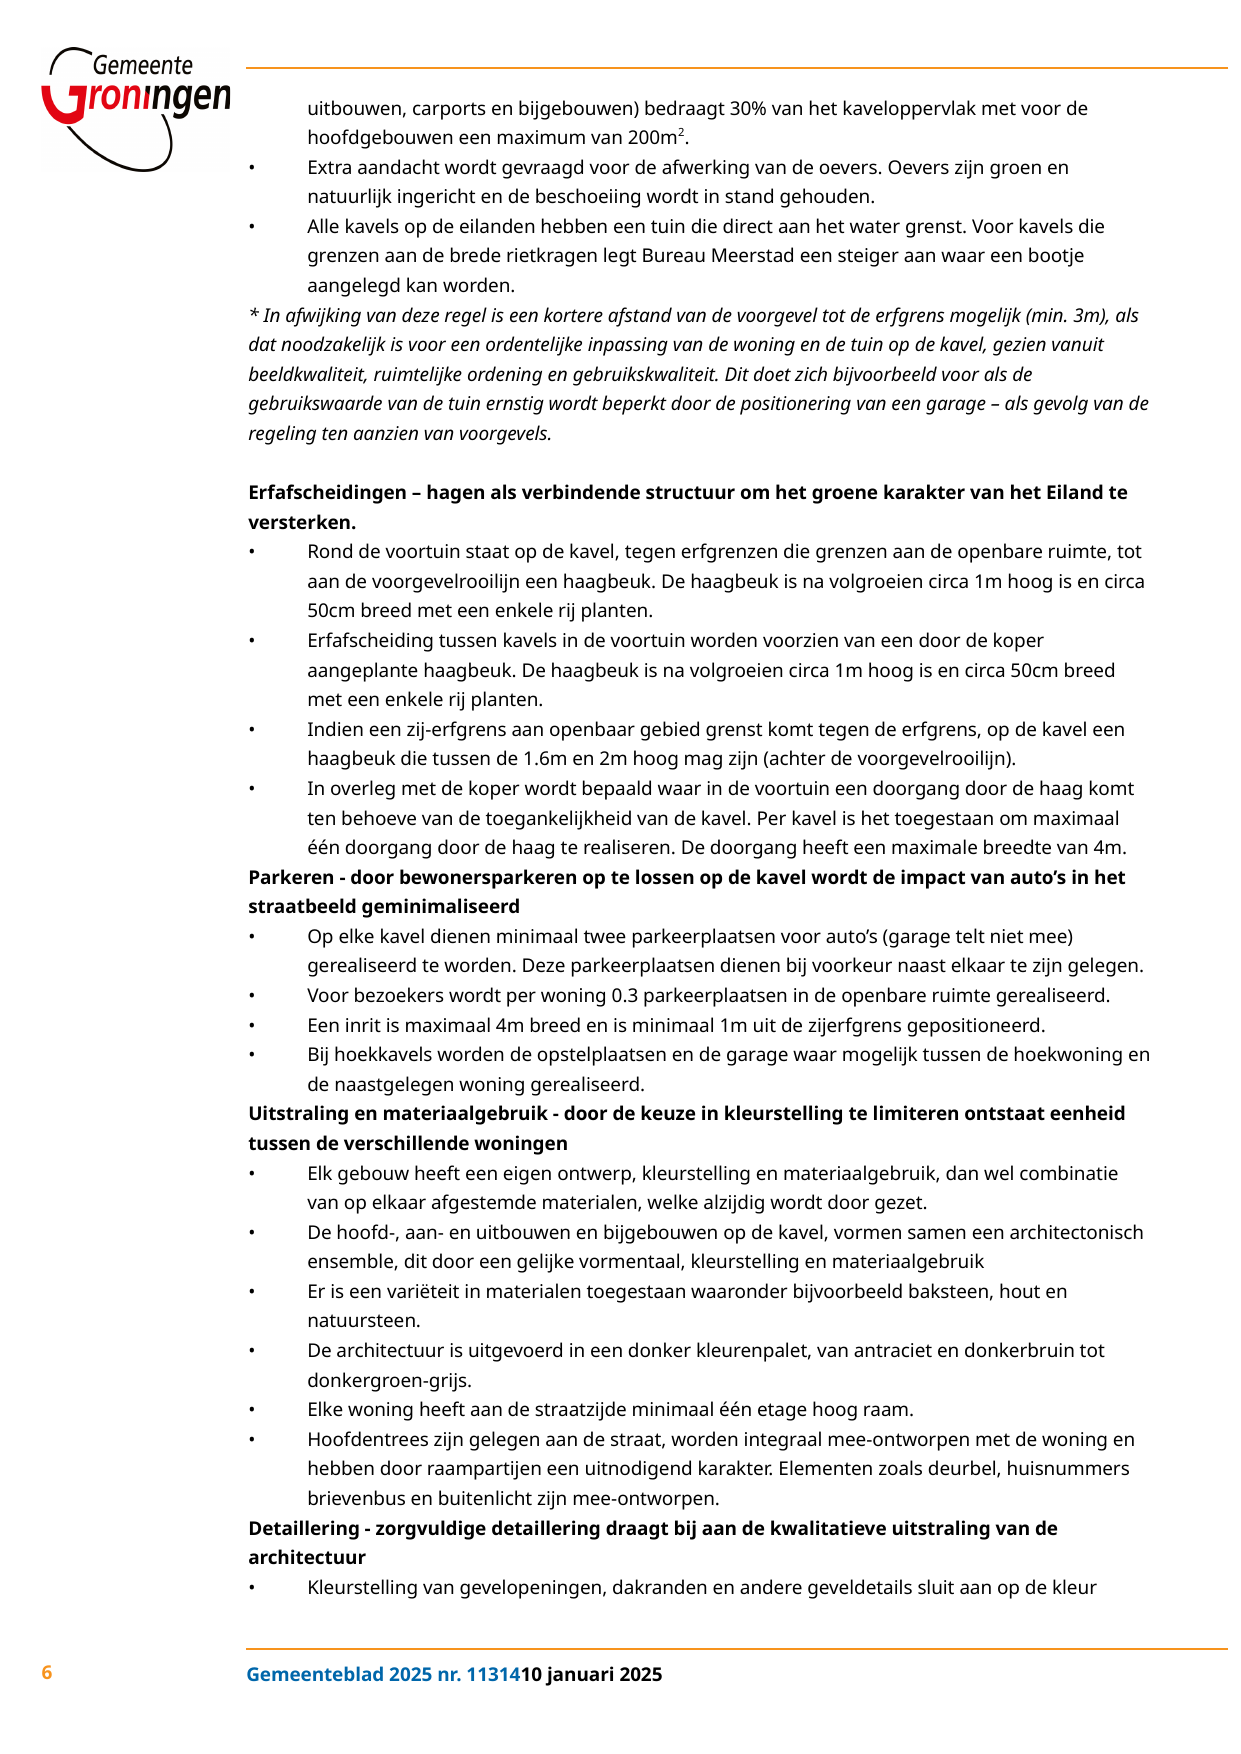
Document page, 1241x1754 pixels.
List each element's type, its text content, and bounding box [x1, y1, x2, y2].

list Elk gebouw heeft een eigen ontwerp, kleurstelling en materiaalgebruik, dan wel combinatie van op elkaar afgestemde materialen, welke alzijdig wordt door gezet. [248, 1160, 1152, 1215]
list Alle kavels op de eilanden hebben een tuin die direct aan het water grenst. Voor kavels die grenzen aan de brede rietkragen legt Bureau Meerstad een steiger aan waar een bootje aangelegd kan worden. [248, 213, 1152, 298]
list Kleurstelling van gevelopeningen, dakranden en andere geveldetails sluit aan op de kleur [248, 1574, 1152, 1600]
text Parkeren - door bewonersparkeren op te lossen op de kavel wordt de impact van auto’s in het straatbeeld geminimaliseerd [248, 864, 1152, 919]
list Erfafscheiding tussen kavels in de voortuin worden voorzien van een door de koper aangeplante haagbeuk. De haagbeuk is na volgroeien circa 1m hoog is en circa 50cm breed met een enkele rij planten. [248, 627, 1152, 712]
list uitbouwen, carports en bijgebouwen) bedraagt 30% van het kaveloppervlak met voor de hoofdgebouwen een maximum van 200m2. [248, 95, 1152, 150]
list Voor bezoekers wordt per woning 0.3 parkeerplaatsen in de openbare ruimte gerealiseerd. [248, 982, 1152, 1008]
list Er is een variëteit in materialen toegestaan waaronder bijvoorbeeld baksteen, hout en natuursteen. [248, 1278, 1152, 1333]
list De architectuur is uitgevoerd in een donker kleurenpalet, van antraciet en donkerbruin tot donkergroen-grijs. [248, 1337, 1152, 1393]
text Uitstraling en materiaalgebruik - door de keuze in kleurstelling te limiteren ontstaat eenheid tussen de verschillende woningen [248, 1101, 1152, 1156]
list Een inrit is maximaal 4m breed en is minimaal 1m uit de zijerfgrens gepositioneerd. [248, 1012, 1152, 1038]
text Erfafscheidingen – hagen als verbindende structuur om het groene karakter van het Eiland te versterken. [248, 479, 1152, 535]
text Detaillering - zorgvuldige detaillering draagt bij aan de kwalitatieve uitstraling van de architectuur [248, 1515, 1152, 1570]
list Op elke kavel dienen minimaal twee parkeerplaatsen voor auto’s (garage telt niet mee) gerealiseerd te worden. Deze parkeerplaatsen dienen bij voorkeur naast elkaar te zijn gelegen. [248, 923, 1152, 978]
text * In afwijking van deze regel is een kortere afstand van de voorgevel tot de erfgrens mogelijk (min. 3m), als dat noodzakelijk is voor een ordentelijke inpassing van de woning en de tuin op de kavel, gezien vanuit beeldkwaliteit, ruimtelijke ordening en gebruikskwaliteit. Dit doet zich bijvoorbeeld voor als de gebruikswaarde van de tuin ernstig wordt beperkt door de positionering van een garage – als gevolg van de regeling ten aanzien van voorgevels. [248, 302, 1152, 446]
list De hoofd-, aan- en uitbouwen en bijgebouwen op de kavel, vormen samen een architectonisch ensemble, dit door een gelijke vormentaal, kleurstelling en materiaalgebruik [248, 1219, 1152, 1274]
list Bij hoekkavels worden de opstelplaatsen en de garage waar mogelijk tussen de hoekwoning en de naastgelegen woning gerealiseerd. [248, 1041, 1152, 1097]
list Elke woning heeft aan de straatzijde minimaal één etage hoog raam. [248, 1396, 1152, 1422]
list Indien een zij-erfgrens aan openbaar gebied grenst komt tegen de erfgrens, op de kavel een haagbeuk die tussen de 1.6m en 2m hoog mag zijn (achter de voorgevelrooilijn). [248, 716, 1152, 771]
list Rond de voortuin staat op de kavel, tegen erfgrenzen die grenzen aan de openbare ruimte, tot aan de voorgevelrooilijn een haagbeuk. De haagbeuk is na volgroeien circa 1m hoog is en circa 50cm breed met een enkele rij planten. [248, 538, 1152, 623]
list In overleg met de koper wordt bepaald waar in de voortuin een doorgang door de haag komt ten behoeve van de toegankelijkheid van de kavel. Per kavel is het toegestaan om maximaal één doorgang door de haag te realiseren. De doorgang heeft een maximale breedte van 4m. [248, 775, 1152, 860]
list Extra aandacht wordt gevraagd voor de afwerking van de oevers. Oevers zijn groen en natuurlijk ingericht en de beschoeiing wordt in stand gehouden. [248, 154, 1152, 209]
picture [41, 47, 231, 172]
list Hoofdentrees zijn gelegen aan de straat, worden integraal mee-ontworpen met de woning en hebben door raampartijen een uitnodigend karakter. Elementen zoals deurbel, huisnummers brievenbus en buitenlicht zijn mee-ontworpen. [248, 1426, 1152, 1511]
